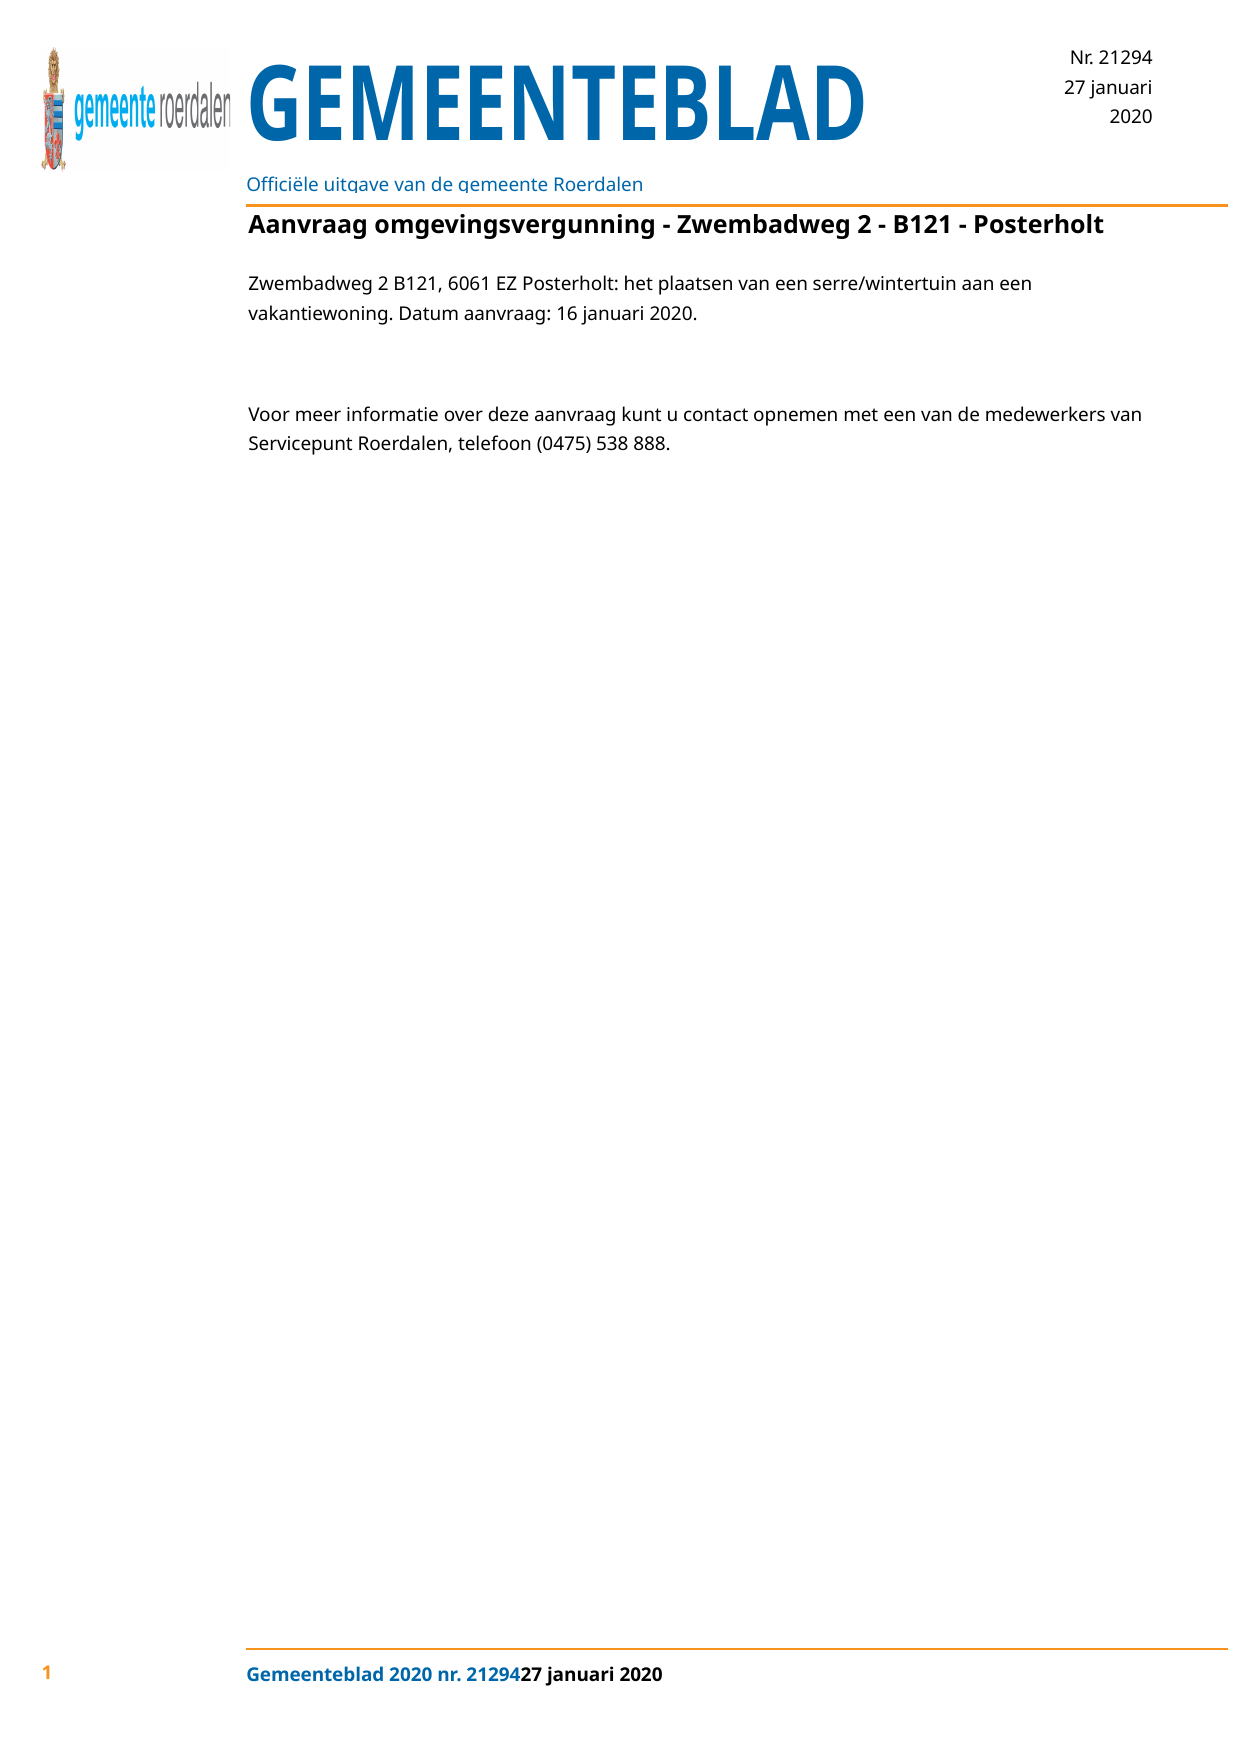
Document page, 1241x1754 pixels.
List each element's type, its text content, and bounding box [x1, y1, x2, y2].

text Aanvraag omgevingsvergunning - Zwembadweg 2 - B121 - Posterholt [248, 207, 1152, 241]
picture [41, 47, 231, 172]
text Voor meer informatie over deze aanvraag kunt u contact opnemen met een van de medewerkers van Servicepunt Roerdalen, telefoon (0475) 538 888. [248, 401, 1152, 456]
text Zwembadweg 2 B121, 6061 EZ Posterholt: het plaatsen van een serre/wintertuin aan een vakantiewoning. Datum aanvraag: 16 januari 2020. [248, 270, 1152, 326]
